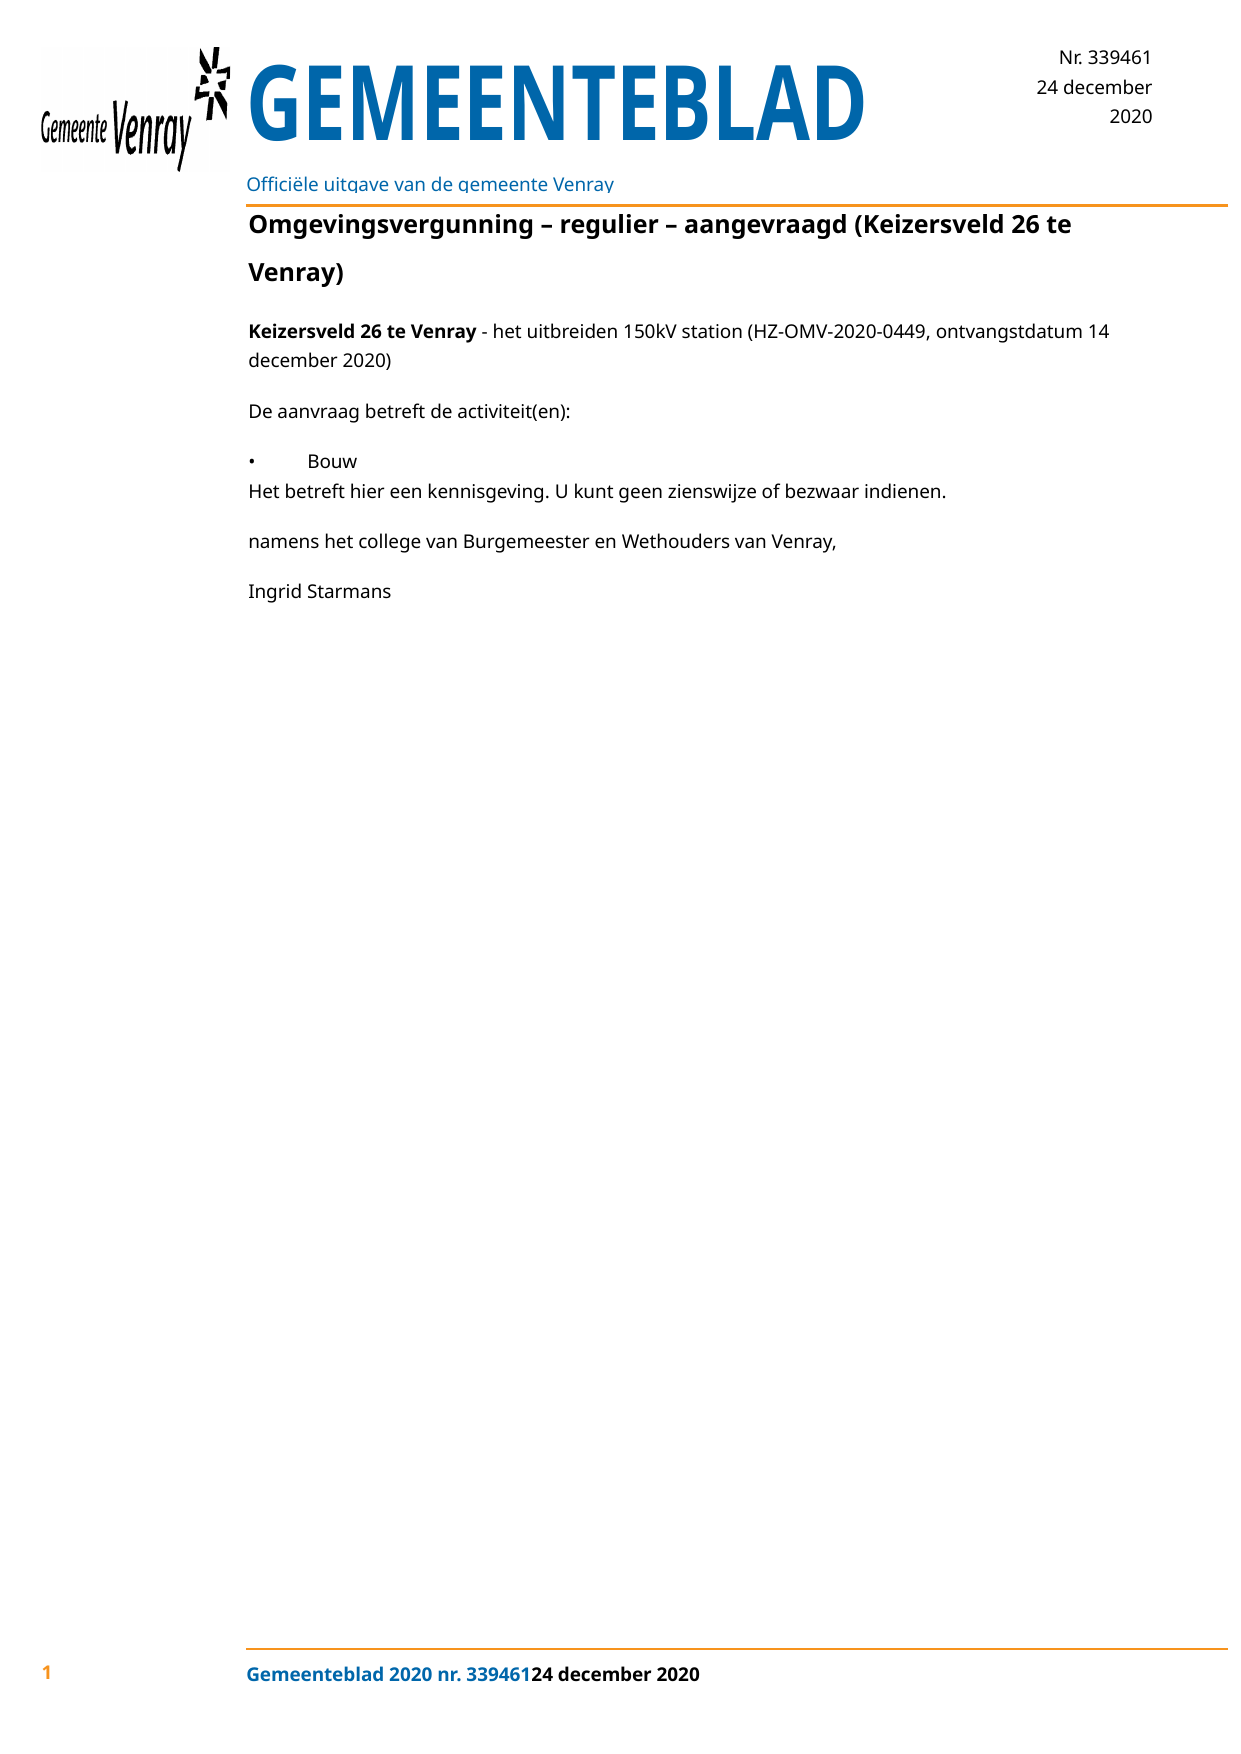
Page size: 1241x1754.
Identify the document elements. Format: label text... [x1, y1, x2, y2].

text De aanvraag betreft de activiteit(en): [248, 398, 1152, 424]
picture [41, 47, 231, 172]
list Bouw [248, 448, 1152, 474]
text Keizersveld 26 te Venray - het uitbreiden 150kV station (HZ-OMV-2020-0449, ontvangstdatum 14 december 2020) [248, 318, 1152, 373]
text Ingrid Starmans [248, 579, 1152, 604]
text Het betreft hier een kennisgeving. U kunt geen zienswijze of bezwaar indienen. [248, 478, 1152, 504]
text Omgevingsvergunning – regulier – aangevraagd (Keizersveld 26 te Venray) [248, 207, 1152, 288]
text namens het college van Burgemeester en Wethouders van Venray, [248, 528, 1152, 554]
